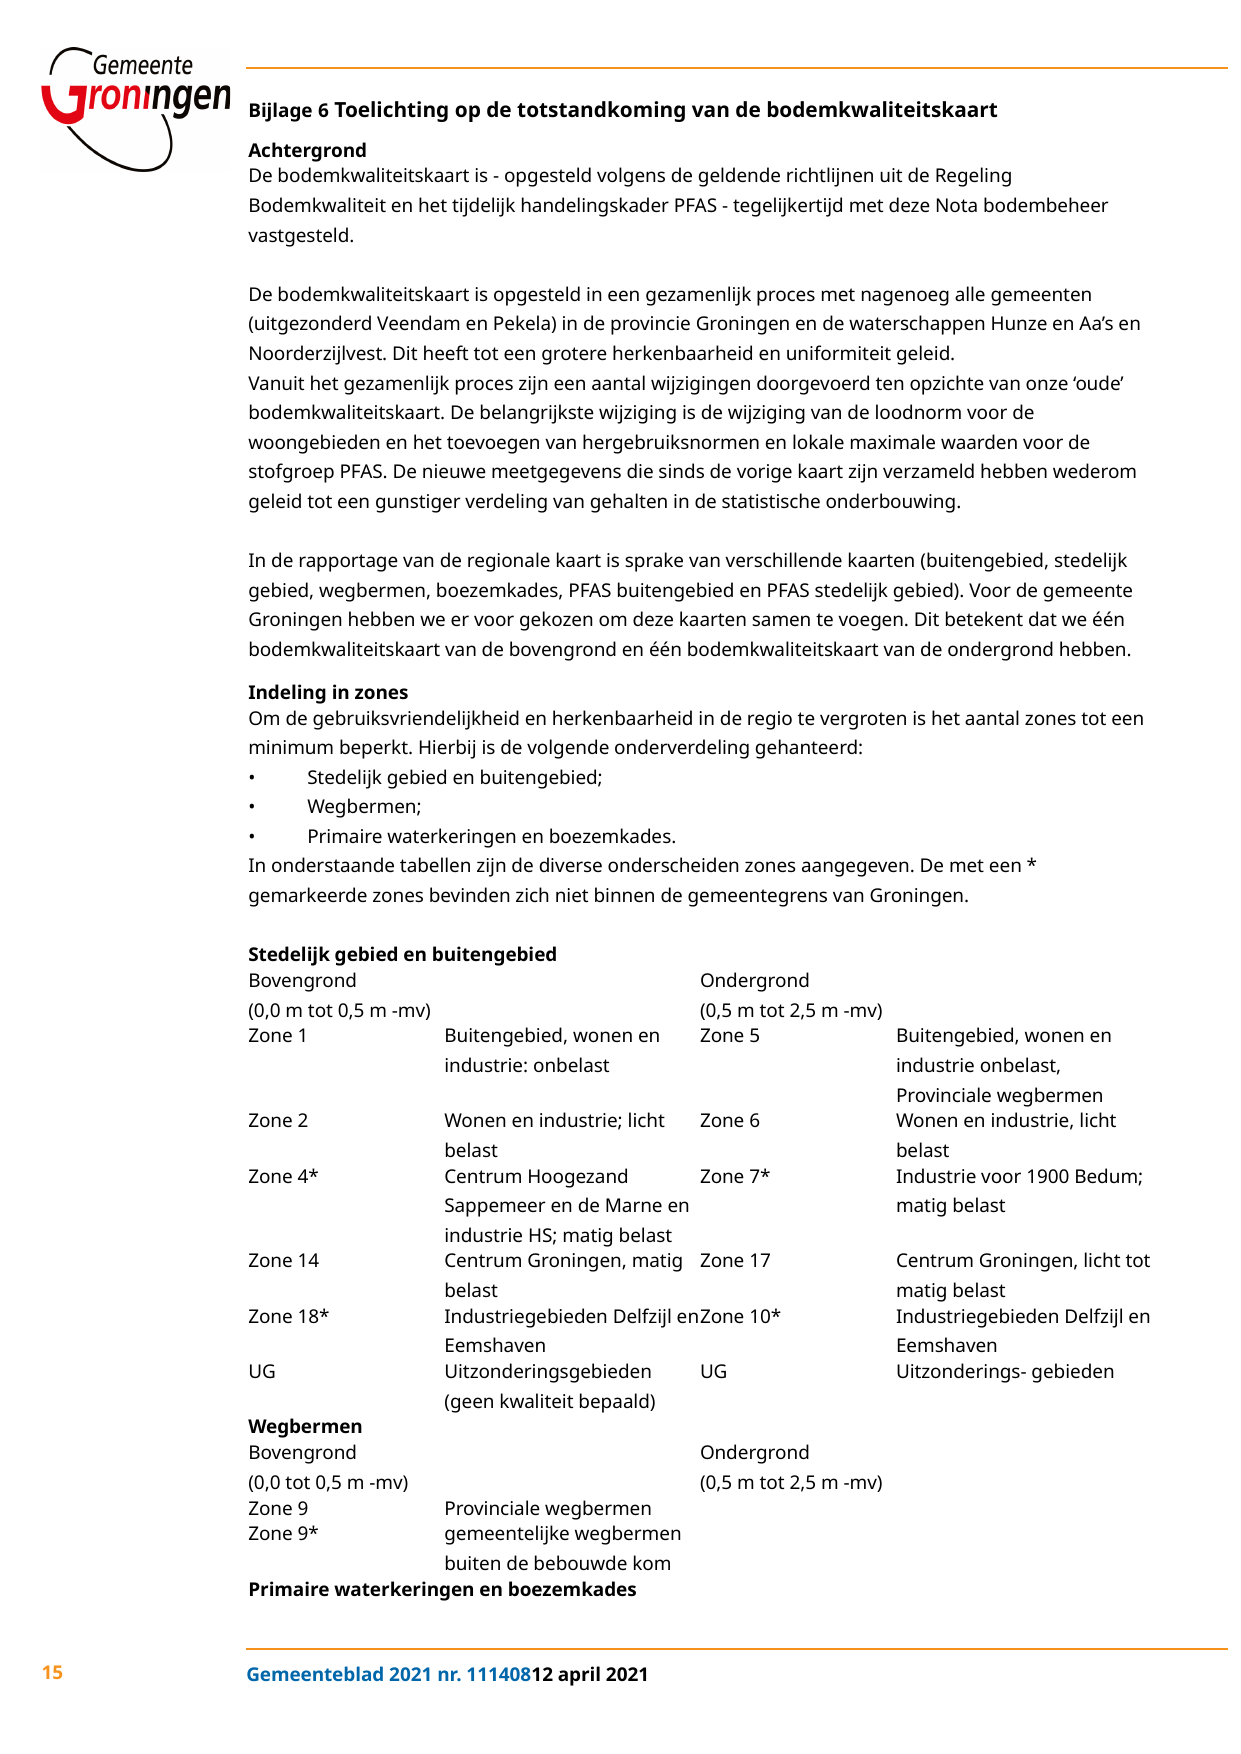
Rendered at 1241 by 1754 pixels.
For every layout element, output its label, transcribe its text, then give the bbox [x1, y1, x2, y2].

text De bodemkwaliteitskaart is - opgesteld volgens de geldende richtlijnen uit de Regeling Bodemkwaliteit en het tijdelijk handelingskader PFAS - tegelijkertijd met deze Nota bodembeheer vastgesteld. [248, 163, 1152, 247]
table_cell Zone 2 [248, 1108, 444, 1163]
table_cell UG [248, 1358, 444, 1414]
table_cell gemeentelijke wegbermen buiten de bebouwde kom [444, 1520, 700, 1576]
table_cell [700, 1520, 896, 1576]
table_cell [896, 1520, 1152, 1576]
list Primaire waterkeringen en boezemkades. [248, 823, 1152, 849]
table_cell Buitengebied, wonen en industrie onbelast, Provinciale wegbermen [896, 1023, 1152, 1107]
list Wegbermen; [248, 793, 1152, 819]
table_cell Primaire waterkeringen en boezemkades [248, 1576, 1152, 1601]
picture [41, 47, 231, 172]
table_cell Centrum Groningen, licht tot matig belast [896, 1248, 1152, 1303]
table_cell Industrie voor 1900 Bedum; matig belast [896, 1163, 1152, 1248]
table_cell Zone 4* [248, 1163, 444, 1248]
table_cell Wonen en industrie, licht belast [896, 1108, 1152, 1163]
text In de rapportage van de regionale kaart is sprake van verschillende kaarten (buitengebied, stedelijk gebied, wegbermen, boezemkades, PFAS buitengebied en PFAS stedelijk gebied). Voor de gemeente Groningen hebben we er voor gekozen om deze kaarten samen te voegen. Dit betekent dat we één bodemkwaliteitskaart van de bovengrond en één bodemkwaliteitskaart van de ondergrond hebben. [248, 547, 1152, 662]
table_cell Zone 7* [700, 1163, 896, 1248]
table_cell Zone 18* [248, 1303, 444, 1358]
table_cell Zone 10* [700, 1303, 896, 1358]
table_cell Zone 5 [700, 1023, 896, 1107]
table_cell Centrum Groningen, matig belast [444, 1248, 700, 1303]
table_cell Wegbermen [248, 1414, 1152, 1439]
table_cell Wonen en industrie; licht belast [444, 1108, 700, 1163]
table_cell Bovengrond (0,0 tot 0,5 m -mv) [248, 1439, 700, 1495]
text Achtergrond [248, 137, 1152, 163]
list Stedelijk gebied en buitengebied; [248, 764, 1152, 790]
table_cell Zone 9 [248, 1495, 444, 1520]
table_cell Zone 17 [700, 1248, 896, 1303]
text Indeling in zones [248, 679, 1152, 705]
text Om de gebruiksvriendelijkheid en herkenbaarheid in de regio te vergroten is het aantal zones tot een minimum beperkt. Hierbij is de volgende onderverdeling gehanteerd: [248, 705, 1152, 760]
table_cell Ondergrond (0,5 m tot 2,5 m -mv) [700, 967, 1152, 1023]
table_cell UG [700, 1358, 896, 1414]
table_cell Zone 1 [248, 1023, 444, 1107]
table_cell Zone 9* [248, 1520, 444, 1576]
table_cell Bovengrond (0,0 m tot 0,5 m -mv) [248, 967, 700, 1023]
table_header Stedelijk gebied en buitengebied [248, 942, 1152, 967]
table_cell Uitzonderings- gebieden [896, 1358, 1152, 1414]
table_cell Ondergrond (0,5 m tot 2,5 m -mv) [700, 1439, 1152, 1495]
table_cell Buitengebied, wonen en industrie: onbelast [444, 1023, 700, 1107]
table_cell [700, 1495, 896, 1520]
table_cell Industriegebieden Delfzijl en Eemshaven [896, 1303, 1152, 1358]
table_cell Zone 14 [248, 1248, 444, 1303]
table_cell Provinciale wegbermen [444, 1495, 700, 1520]
text In onderstaande tabellen zijn de diverse onderscheiden zones aangegeven. De met een * gemarkeerde zones bevinden zich niet binnen de gemeentegrens van Groningen. [248, 853, 1152, 908]
table_cell [896, 1495, 1152, 1520]
text De bodemkwaliteitskaart is opgesteld in een gezamenlijk proces met nagenoeg alle gemeenten (uitgezonderd Veendam en Pekela) in de provincie Groningen en de waterschappen Hunze en Aa’s en Noorderzijlvest. Dit heeft tot een grotere herkenbaarheid en uniformiteit geleid. [248, 281, 1152, 366]
text Vanuit het gezamenlijk proces zijn een aantal wijzigingen doorgevoerd ten opzichte van onze ‘oude’ bodemkwaliteitskaart. De belangrijkste wijziging is de wijziging van de loodnorm voor de woongebieden en het toevoegen van hergebruiksnormen en lokale maximale waarden voor de stofgroep PFAS. De nieuwe meetgegevens die sinds de vorige kaart zijn verzameld hebben wederom geleid tot een gunstiger verdeling van gehalten in de statistische onderbouwing. [248, 370, 1152, 514]
text Bijlage 6 Toelichting op de totstandkoming van de bodemkwaliteitskaart [248, 95, 1152, 123]
table_cell Centrum Hoogezand Sappemeer en de Marne en industrie HS; matig belast [444, 1163, 700, 1248]
table_cell Industriegebieden Delfzijl en Eemshaven [444, 1303, 700, 1358]
table_cell Uitzonderingsgebieden (geen kwaliteit bepaald) [444, 1358, 700, 1414]
table_cell Zone 6 [700, 1108, 896, 1163]
